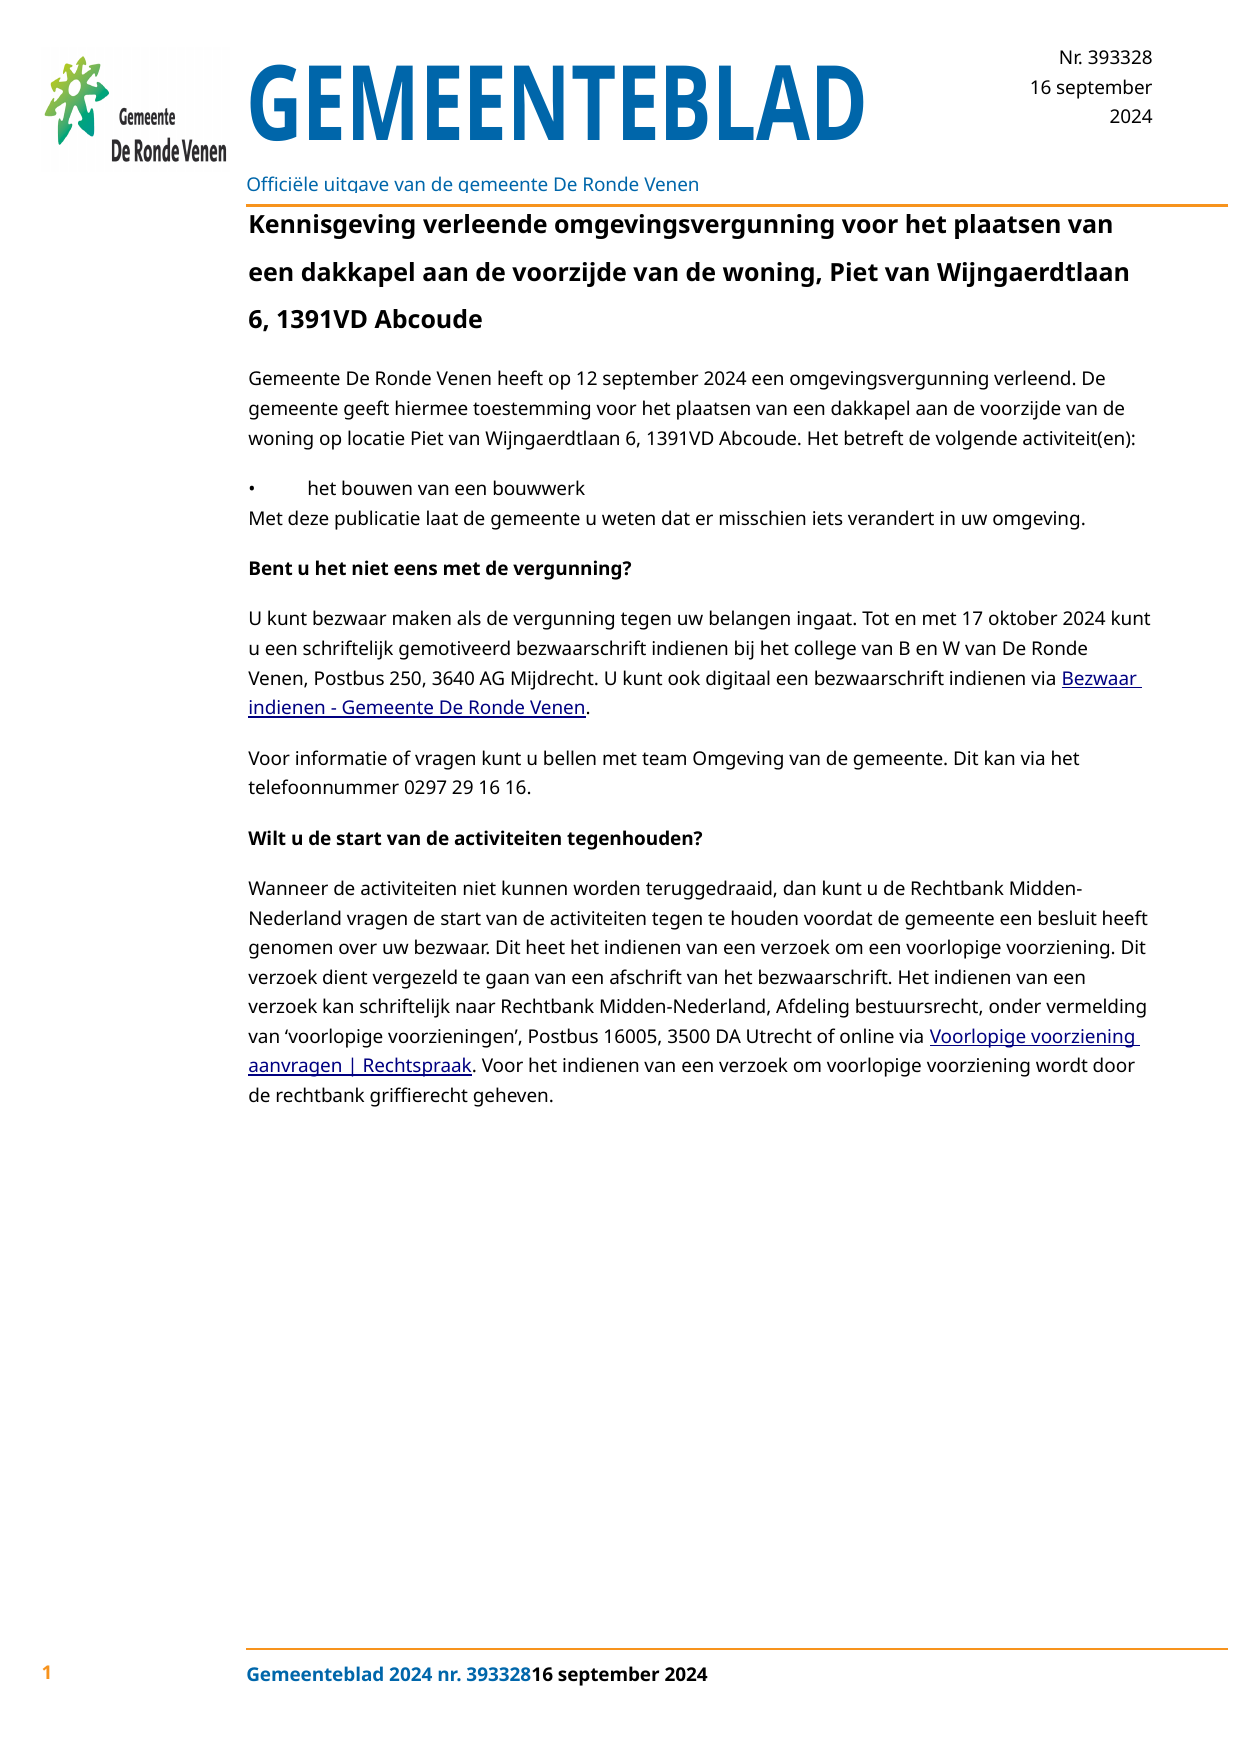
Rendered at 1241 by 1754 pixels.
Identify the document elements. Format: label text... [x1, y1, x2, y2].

text Met deze publicatie laat de gemeente u weten dat er misschien iets verandert in uw omgeving. [248, 505, 1152, 530]
text Voor informatie of vragen kunt u bellen met team Omgeving van de gemeente. Dit kan via het telefoonnummer 0297 29 16 16. [248, 745, 1152, 800]
text Bent u het niet eens met de vergunning? [248, 555, 1152, 581]
text Gemeente De Ronde Venen heeft op 12 september 2024 een omgevingsvergunning verleend. De gemeente geeft hiermee toestemming voor het plaatsen van een dakkapel aan de voorzijde van de woning op locatie Piet van Wijngaerdtlaan 6, 1391VD Abcoude. Het betreft de volgende activiteit(en): [248, 366, 1152, 450]
text U kunt bezwaar maken als de vergunning tegen uw belangen ingaat. Tot en met 17 oktober 2024 kunt u een schriftelijk gemotiveerd bezwaarschrift indienen bij het college van B en W van De Ronde Venen, Postbus 250, 3640 AG Mijdrecht. U kunt ook digitaal een bezwaarschrift indienen via Bezwaar indienen - Gemeente De Ronde Venen. [248, 606, 1152, 720]
list het bouwen van een bouwwerk [248, 475, 1152, 501]
text Wilt u de start van de activiteiten tegenhouden? [248, 825, 1152, 850]
text Wanneer de activiteiten niet kunnen worden teruggedraaid, dan kunt u de Rechtbank Midden-Nederland vragen de start van de activiteiten tegen te houden voordat de gemeente een besluit heeft genomen over uw bezwaar. Dit heet het indienen van een verzoek om een voorlopige voorziening. Dit verzoek dient vergezeld te gaan van een afschrift van het bezwaarschrift. Het indienen van een verzoek kan schriftelijk naar Rechtbank Midden-Nederland, Afdeling bestuursrecht, onder vermelding van ‘voorlopige voorzieningen’, Postbus 16005, 3500 DA Utrecht of online via Voorlopige voorziening aanvragen | Rechtspraak. Voor het indienen van een verzoek om voorlopige voorziening wordt door de rechtbank griffierecht geheven. [248, 875, 1152, 1108]
text Kennisgeving verleende omgevingsvergunning voor het plaatsen van een dakkapel aan de voorzijde van de woning, Piet van Wijngaerdtlaan 6, 1391VD Abcoude [248, 207, 1152, 336]
picture [41, 47, 231, 172]
